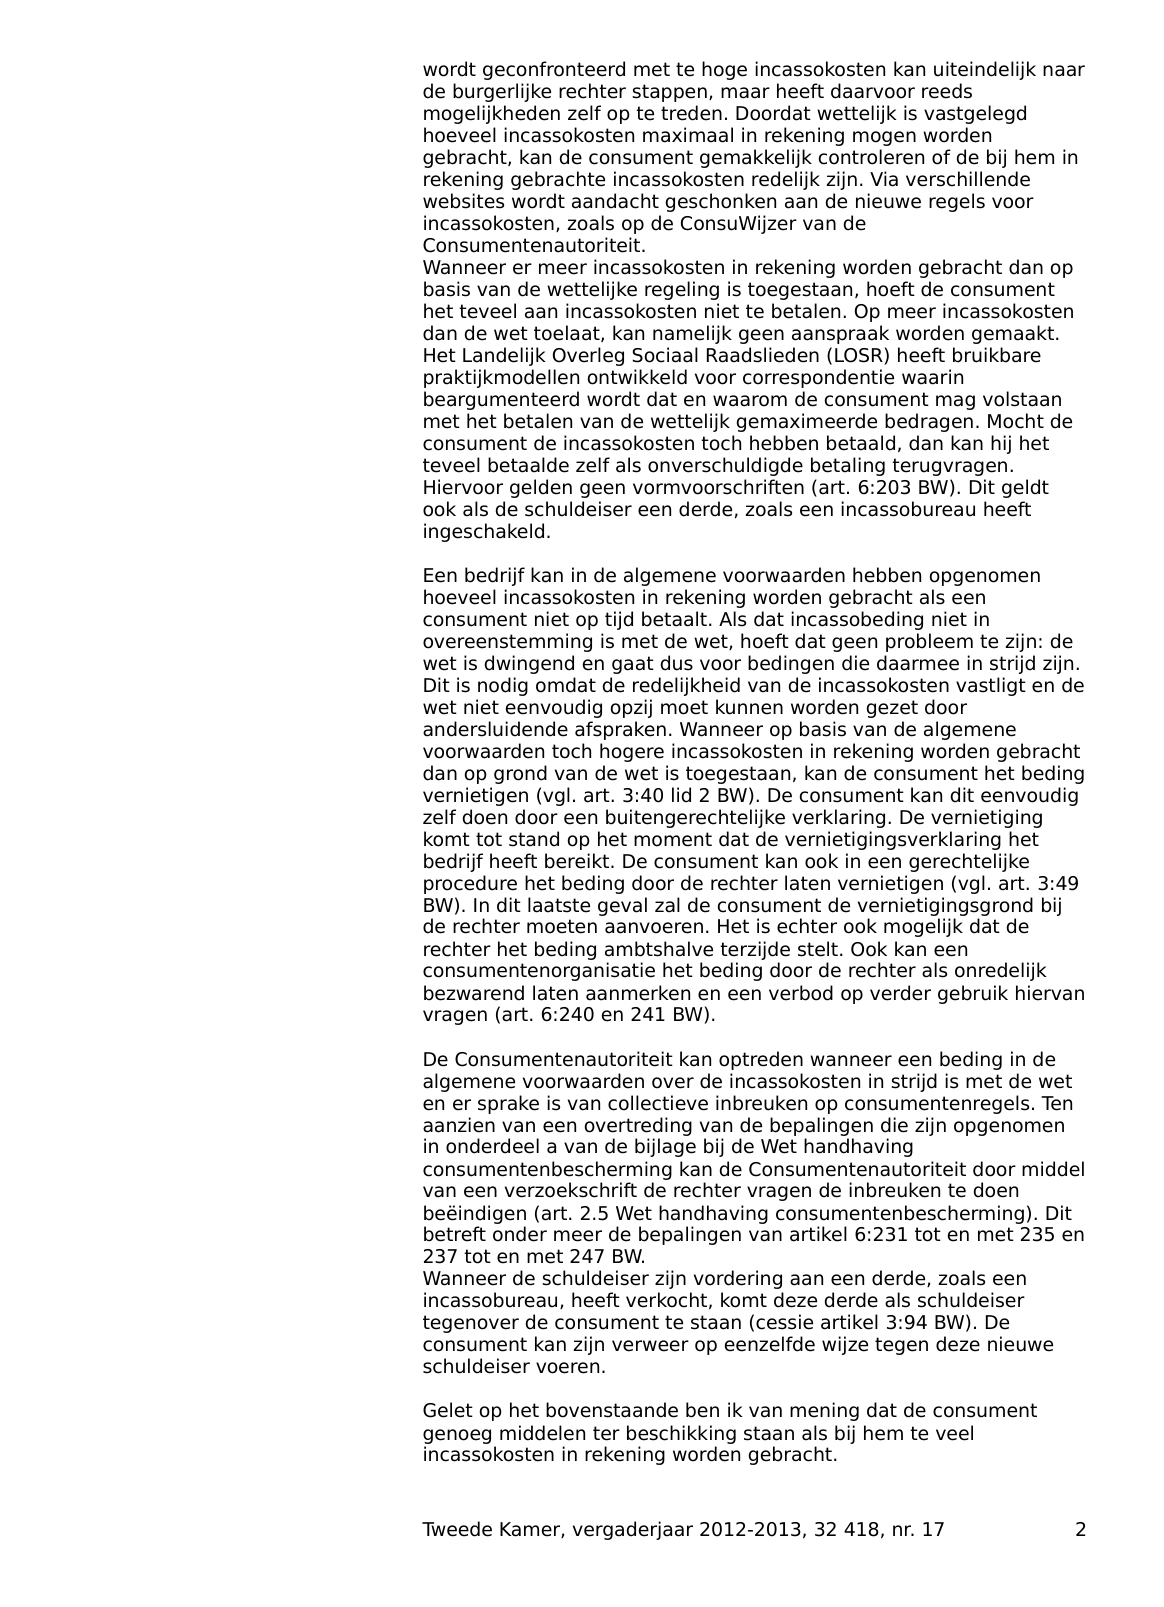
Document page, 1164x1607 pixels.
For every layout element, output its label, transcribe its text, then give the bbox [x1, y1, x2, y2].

text wordt geconfronteerd met te hoge incassokosten kan uiteindelijk naar de burgerlijke rechter stappen, maar heeft daarvoor reeds mogelijkheden zelf op te treden. Doordat wettelijk is vastgelegd hoeveel incassokosten maximaal in rekening mogen worden gebracht, kan de consument gemakkelijk controleren of de bij hem in rekening gebrachte incassokosten redelijk zijn. Via verschillende websites wordt aandacht geschonken aan de nieuwe regels voor incassokosten, zoals op de ConsuWijzer van de Consumentenautoriteit. [422, 59, 1087, 257]
text Een bedrijf kan in de algemene voorwaarden hebben opgenomen hoeveel incassokosten in rekening worden gebracht als een consument niet op tijd betaalt. Als dat incassobeding niet in overeenstemming is met de wet, hoeft dat geen probleem te zijn: de wet is dwingend en gaat dus voor bedingen die daarmee in strijd zijn. Dit is nodig omdat de redelijkheid van de incassokosten vastligt en de wet niet eenvoudig opzij moet kunnen worden gezet door andersluidende afspraken. Wanneer op basis van de algemene voorwaarden toch hogere incassokosten in rekening worden gebracht dan op grond van de wet is toegestaan, kan de consument het beding vernietigen (vgl. art. 3:40 lid 2 BW). De consument kan dit eenvoudig zelf doen door een buitengerechtelijke verklaring. De vernietiging komt tot stand op het moment dat de vernietigingsverklaring het bedrijf heeft bereikt. De consument kan ook in een gerechtelijke procedure het beding door de rechter laten vernietigen (vgl. art. 3:49 BW). In dit laatste geval zal de consument de vernietigingsgrond bij de rechter moeten aanvoeren. Het is echter ook mogelijk dat de rechter het beding ambtshalve terzijde stelt. Ook kan een consumentenorganisatie het beding door de rechter als onredelijk bezwarend laten aanmerken en een verbod op verder gebruik hiervan vragen (art. 6:240 en 241 BW). [422, 565, 1087, 1026]
text De Consumentenautoriteit kan optreden wanneer een beding in de algemene voorwaarden over de incassokosten in strijd is met de wet en er sprake is van collectieve inbreuken op consumentenregels. Ten aanzien van een overtreding van de bepalingen die zijn opgenomen in onderdeel a van de bijlage bij de Wet handhaving consumentenbescherming kan de Consumentenautoriteit door middel van een verzoekschrift de rechter vragen de inbreuken te doen beëindigen (art. 2.5 Wet handhaving consumentenbescherming). Dit betreft onder meer de bepalingen van artikel 6:231 tot en met 235 en 237 tot en met 247 BW. [422, 1048, 1087, 1268]
text Wanneer er meer incassokosten in rekening worden gebracht dan op basis van de wettelijke regeling is toegestaan, hoeft de consument het teveel aan incassokosten niet te betalen. Op meer incassokosten dan de wet toelaat, kan namelijk geen aanspraak worden gemaakt. Het Landelijk Overleg Sociaal Raadslieden (LOSR) heeft bruikbare praktijkmodellen ontwikkeld voor correspondentie waarin beargumenteerd wordt dat en waarom de consument mag volstaan met het betalen van de wettelijk gemaximeerde bedragen. Mocht de consument de incassokosten toch hebben betaald, dan kan hij het teveel betaalde zelf als onverschuldigde betaling terugvragen. Hiervoor gelden geen vormvoorschriften (art. 6:203 BW). Dit geldt ook als de schuldeiser een derde, zoals een incassobureau heeft ingeschakeld. [422, 257, 1087, 543]
text Wanneer de schuldeiser zijn vordering aan een derde, zoals een incassobureau, heeft verkocht, komt deze derde als schuldeiser tegenover de consument te staan (cessie artikel 3:94 BW). De consument kan zijn verweer op eenzelfde wijze tegen deze nieuwe schuldeiser voeren. [422, 1268, 1087, 1378]
text Gelet op het bovenstaande ben ik van mening dat de consument genoeg middelen ter beschikking staan als bij hem te veel incassokosten in rekening worden gebracht. [422, 1400, 1087, 1466]
